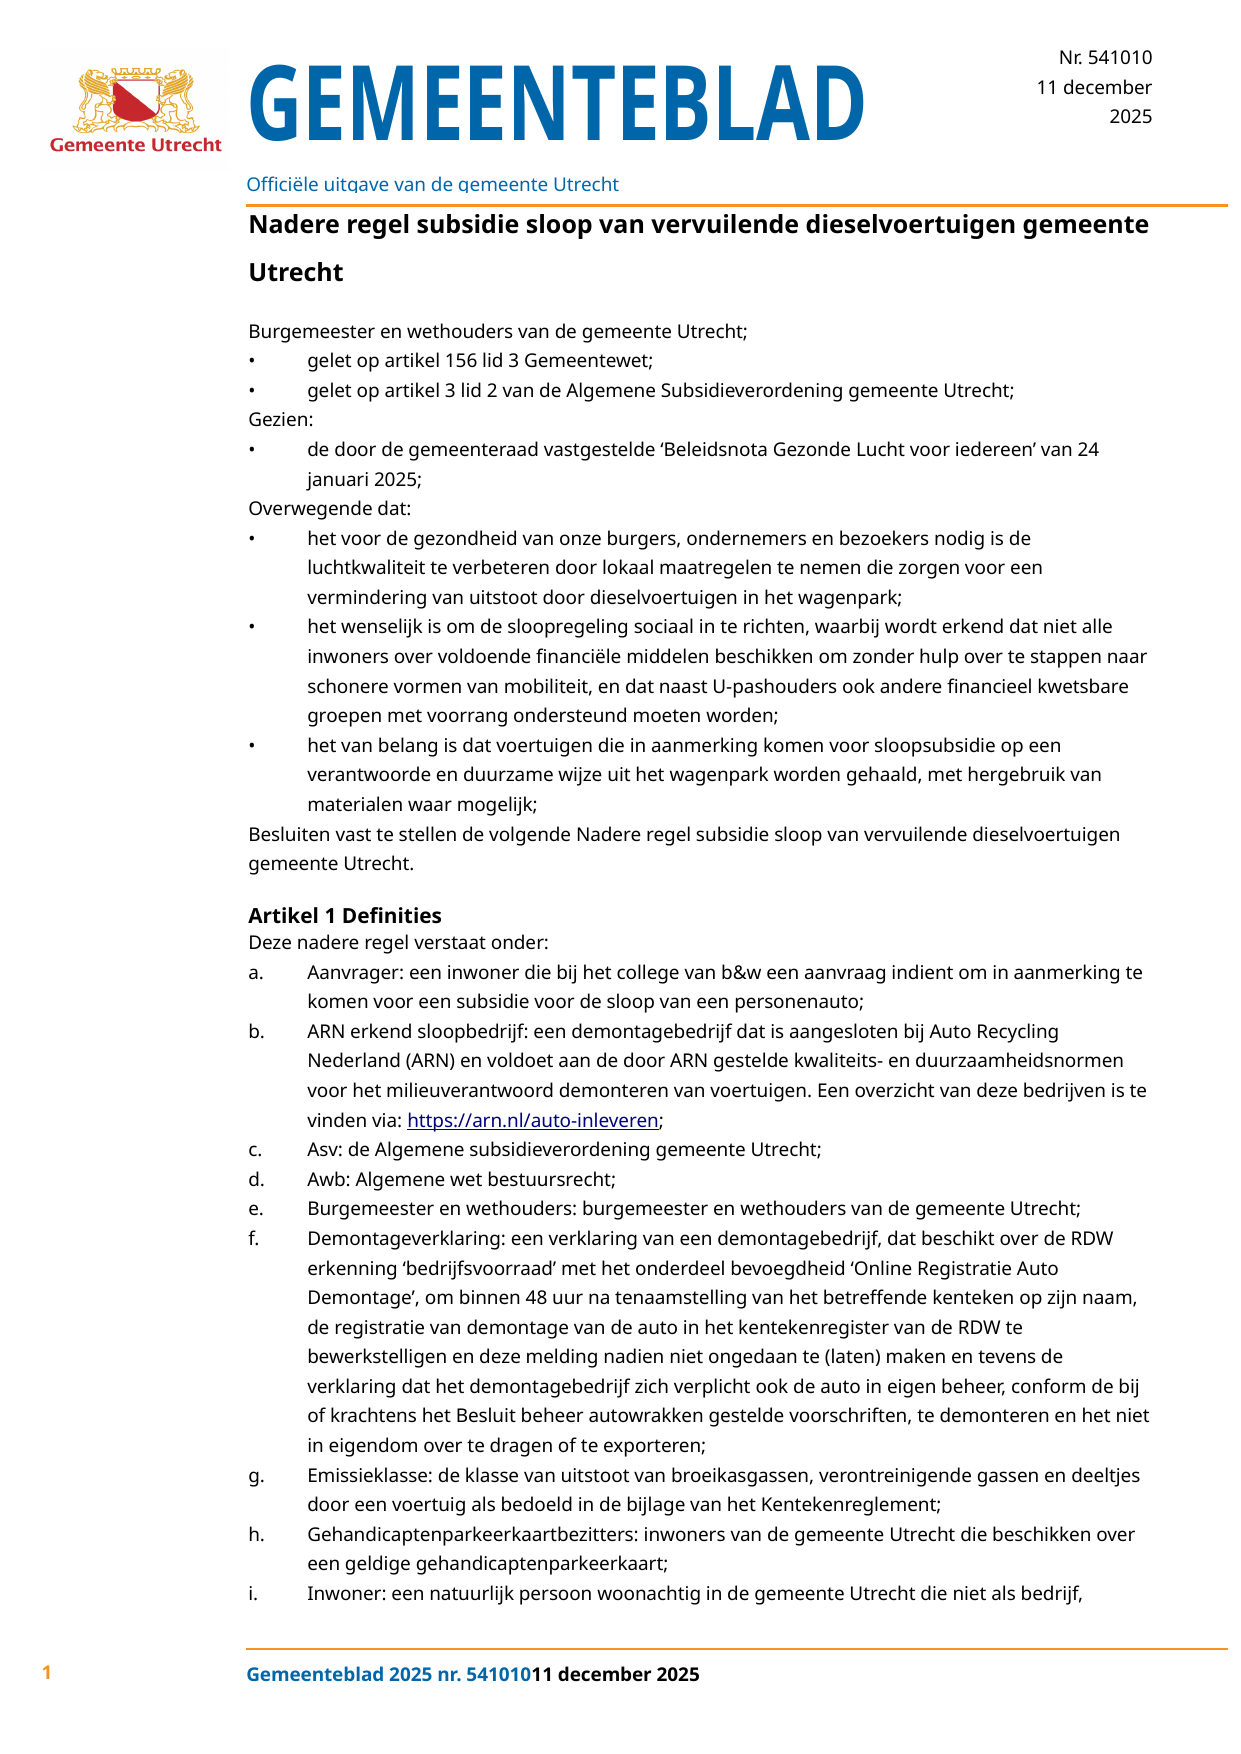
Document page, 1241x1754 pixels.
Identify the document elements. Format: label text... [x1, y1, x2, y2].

list Demontageverklaring: een verklaring van een demontagebedrijf, dat beschikt over de RDW erkenning ‘bedrijfsvoorraad’ met het onderdeel bevoegdheid ‘Online Registratie Auto Demontage’, om binnen 48 uur na tenaamstelling van het betreffende kenteken op zijn naam, de registratie van demontage van de auto in het kentekenregister van de RDW te bewerkstelligen en deze melding nadien niet ongedaan te (laten) maken en tevens de verklaring dat het demontagebedrijf zich verplicht ook de auto in eigen beheer, conform de bij of krachtens het Besluit beheer autowrakken gestelde voorschriften, te demonteren en het niet in eigendom over te dragen of te exporteren; [248, 1225, 1152, 1458]
list het wenselijk is om de sloopregeling sociaal in te richten, waarbij wordt erkend dat niet alle inwoners over voldoende financiële middelen beschikken om zonder hulp over te stappen naar schonere vormen van mobiliteit, en dat naast U-pashouders ook andere financieel kwetsbare groepen met voorrang ondersteund moeten worden; [248, 614, 1152, 728]
text Deze nadere regel verstaat onder: [248, 929, 1152, 955]
list Awb: Algemene wet bestuursrecht; [248, 1166, 1152, 1192]
list ARN erkend sloopbedrijf: een demontagebedrijf dat is aangesloten bij Auto Recycling Nederland (ARN) en voldoet aan de door ARN gestelde kwaliteits- en duurzaamheidsnormen voor het milieuverantwoord demonteren van voertuigen. Een overzicht van deze bedrijven is te vinden via: https://arn.nl/auto-inleveren; [248, 1018, 1152, 1132]
list het voor de gezondheid van onze burgers, ondernemers en bezoekers nodig is de luchtkwaliteit te verbeteren door lokaal maatregelen te nemen die zorgen voor een vermindering van uitstoot door dieselvoertuigen in het wagenpark; [248, 525, 1152, 610]
list Aanvrager: een inwoner die bij het college van b&w een aanvraag indient om in aanmerking te komen voor een subsidie voor de sloop van een personenauto; [248, 959, 1152, 1014]
list Emissieklasse: de klasse van uitstoot van broeikasgassen, verontreinigende gassen en deeltjes door een voertuig als bedoeld in de bijlage van het Kentekenreglement; [248, 1462, 1152, 1517]
list gelet op artikel 156 lid 3 Gemeentewet; [248, 347, 1152, 373]
text Besluiten vast te stellen de volgende Nadere regel subsidie sloop van vervuilende dieselvoertuigen gemeente Utrecht. [248, 821, 1152, 876]
list Burgemeester en wethouders: burgemeester en wethouders van de gemeente Utrecht; [248, 1196, 1152, 1221]
list gelet op artikel 3 lid 2 van de Algemene Subsidieverordening gemeente Utrecht; [248, 377, 1152, 403]
list Gehandicaptenparkeerkaartbezitters: inwoners van de gemeente Utrecht die beschikken over een geldige gehandicaptenparkeerkaart; [248, 1521, 1152, 1576]
text Burgemeester en wethouders van de gemeente Utrecht; [248, 318, 1152, 344]
list de door de gemeenteraad vastgestelde ‘Beleidsnota Gezonde Lucht voor iedereen’ van 24 januari 2025; [248, 436, 1152, 492]
text Overwegende dat: [248, 495, 1152, 521]
text Artikel 1 Definities [248, 901, 1152, 929]
list Inwoner: een natuurlijk persoon woonachtig in de gemeente Utrecht die niet als bedrijf, [248, 1580, 1152, 1606]
list Asv: de Algemene subsidieverordening gemeente Utrecht; [248, 1136, 1152, 1162]
text Nadere regel subsidie sloop van vervuilende dieselvoertuigen gemeente Utrecht [248, 207, 1152, 288]
text Gezien: [248, 407, 1152, 432]
list het van belang is dat voertuigen die in aanmerking komen voor sloopsubsidie op een verantwoorde en duurzame wijze uit het wagenpark worden gehaald, met hergebruik van materialen waar mogelijk; [248, 732, 1152, 817]
picture [41, 47, 231, 172]
